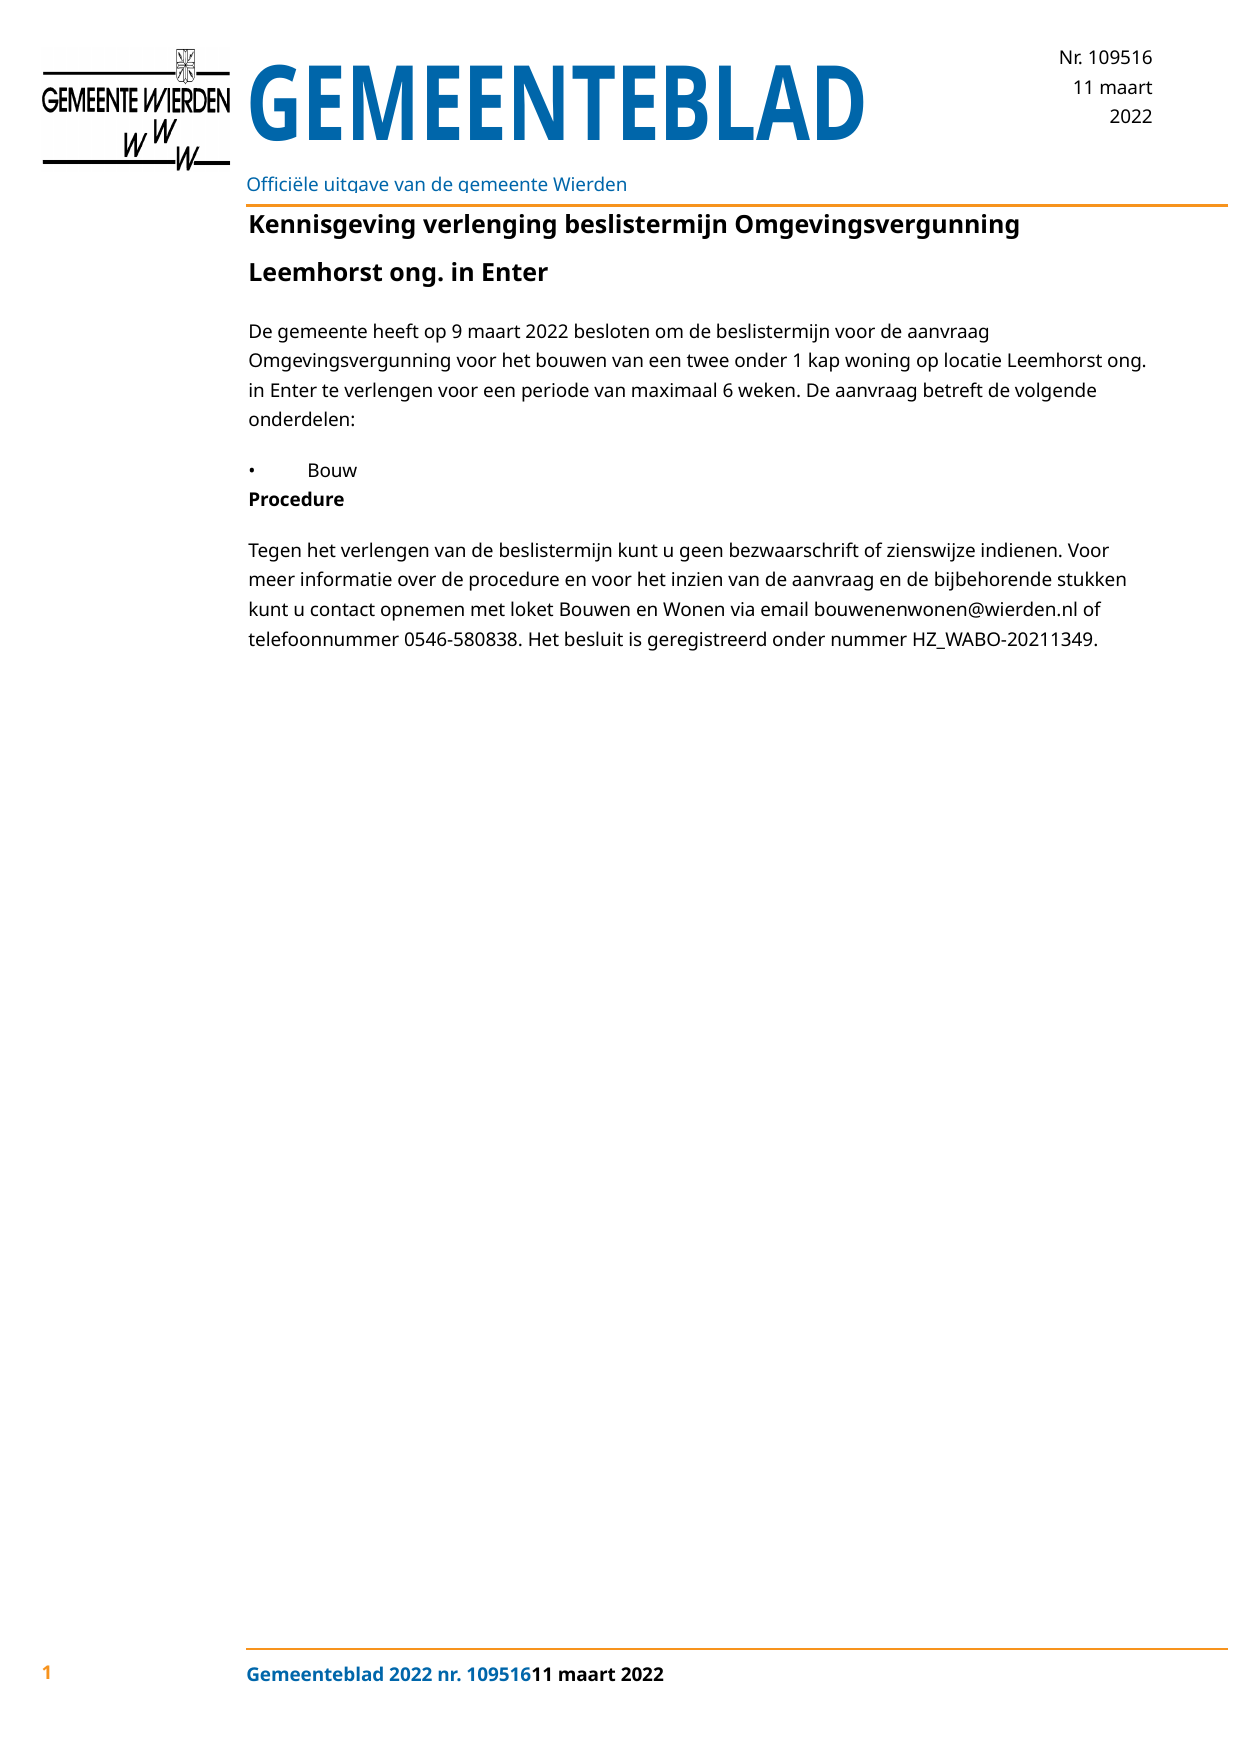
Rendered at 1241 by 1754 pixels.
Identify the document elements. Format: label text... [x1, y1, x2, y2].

picture [41, 47, 231, 172]
text Kennisgeving verlenging beslistermijn Omgevingsvergunning Leemhorst ong. in Enter [248, 207, 1152, 288]
text Tegen het verlengen van de beslistermijn kunt u geen bezwaarschrift of zienswijze indienen. Voor meer informatie over de procedure en voor het inzien van de aanvraag en de bijbehorende stukken kunt u contact opnemen met loket Bouwen en Wonen via email bouwenenwonen@wierden.nl of telefoonnummer 0546-580838. Het besluit is geregistreerd onder nummer HZ_WABO-20211349. [248, 537, 1152, 652]
text De gemeente heeft op 9 maart 2022 besloten om de beslistermijn voor de aanvraag Omgevingsvergunning voor het bouwen van een twee onder 1 kap woning op locatie Leemhorst ong. in Enter te verlengen voor een periode van maximaal 6 weken. De aanvraag betreft de volgende onderdelen: [248, 318, 1152, 432]
text Procedure [248, 487, 1152, 512]
list Bouw [248, 457, 1152, 483]
